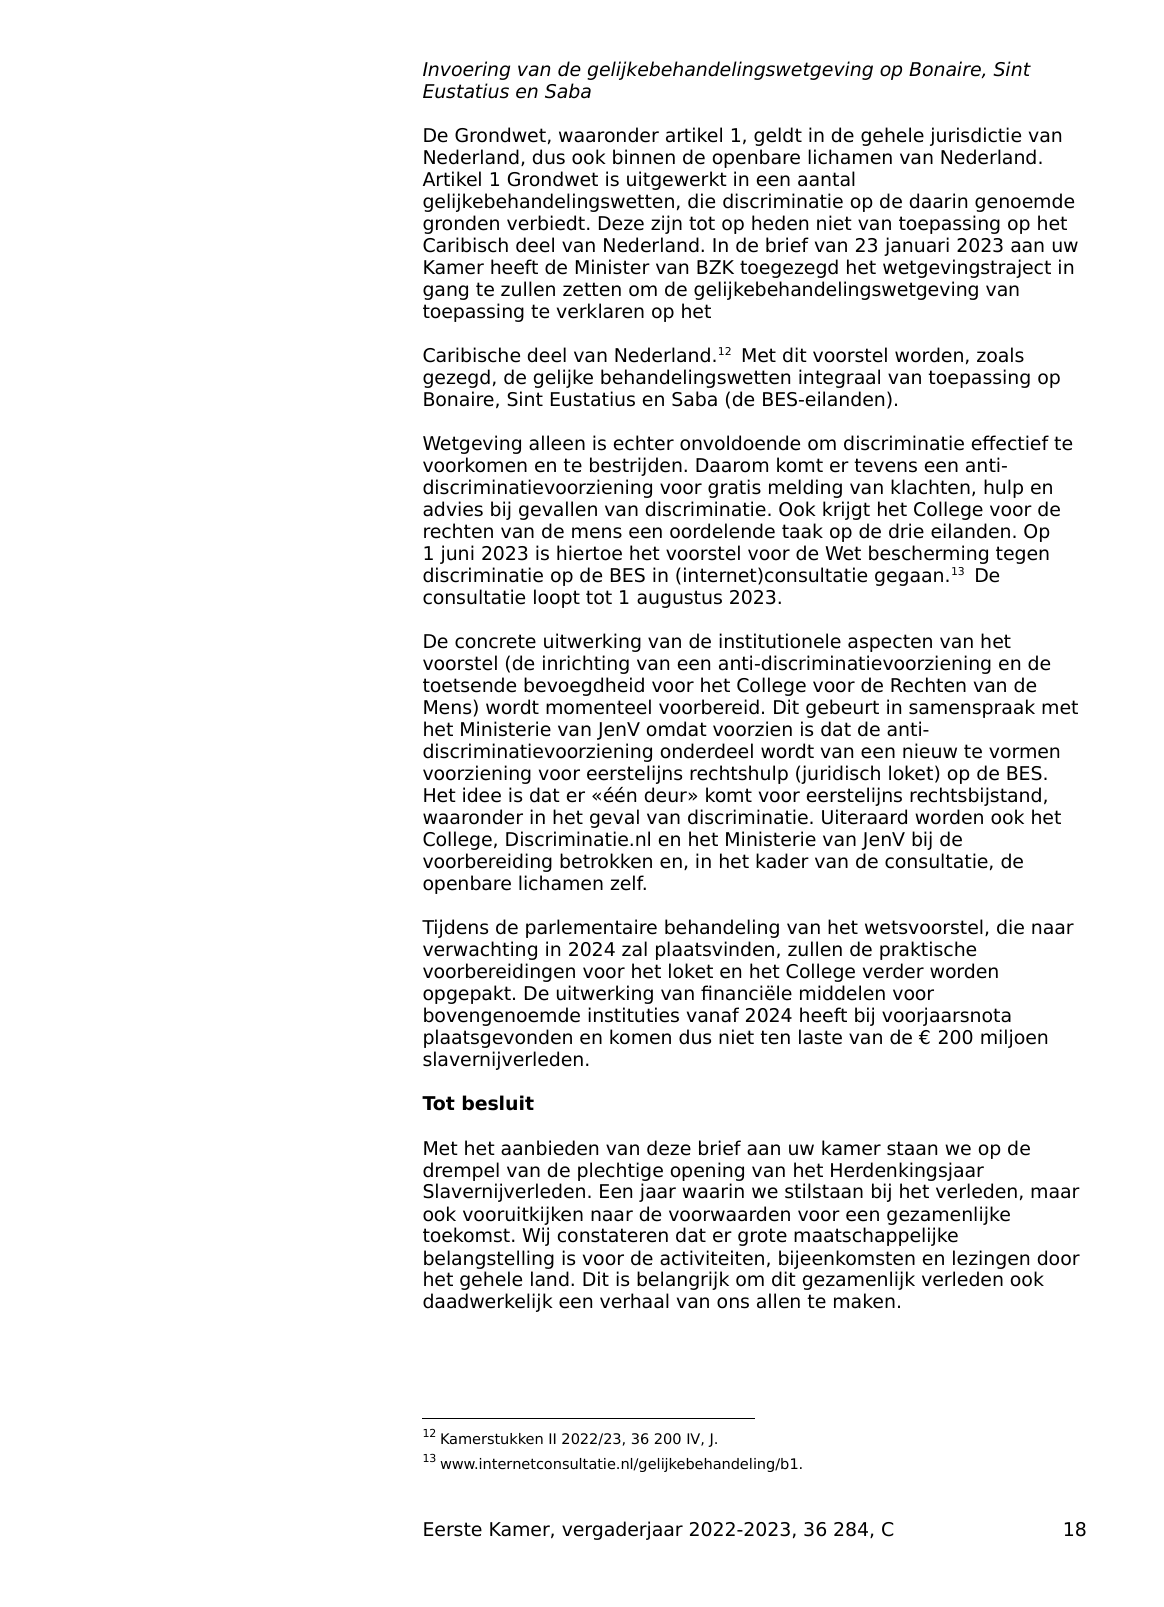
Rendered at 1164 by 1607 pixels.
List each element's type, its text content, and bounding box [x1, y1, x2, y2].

text De Grondwet, waaronder artikel 1, geldt in de gehele jurisdictie van Nederland, dus ook binnen de openbare lichamen van Nederland. Artikel 1 Grondwet is uitgewerkt in een aantal gelijkebehandelingswetten, die discriminatie op de daarin genoemde gronden verbiedt. Deze zijn tot op heden niet van toepassing op het Caribisch deel van Nederland. In de brief van 23 januari 2023 aan uw Kamer heeft de Minister van BZK toegezegd het wetgevingstraject in gang te zullen zetten om de gelijkebehandelingswetgeving van toepassing te verklaren op het [422, 125, 1087, 323]
text Kamerstukken II 2022/23, 36 200 IV, J. [422, 1427, 1087, 1449]
subtitle Tot besluit [422, 1093, 1087, 1115]
text Caribische deel van Nederland. Met dit voorstel worden, zoals gezegd, de gelijke behandelingswetten integraal van toepassing op Bonaire, Sint Eustatius en Saba (de BES-eilanden). [422, 345, 1087, 411]
text Wetgeving alleen is echter onvoldoende om discriminatie effectief te voorkomen en te bestrijden. Daarom komt er tevens een anti-discriminatievoorziening voor gratis melding van klachten, hulp en advies bij gevallen van discriminatie. Ook krijgt het College voor de rechten van de mens een oordelende taak op de drie eilanden. Op 1 juni 2023 is hiertoe het voorstel voor de Wet bescherming tegen discriminatie op de BES in (internet)consultatie gegaan. De consultatie loopt tot 1 augustus 2023. [422, 433, 1087, 609]
text De concrete uitwerking van de institutionele aspecten van het voorstel (de inrichting van een anti-discriminatievoorziening en de toetsende bevoegdheid voor het College voor de Rechten van de Mens) wordt momenteel voorbereid. Dit gebeurt in samenspraak met het Ministerie van JenV omdat voorzien is dat de anti-discriminatievoorziening onderdeel wordt van een nieuw te vormen voorziening voor eerstelijns rechtshulp (juridisch loket) op de BES. Het idee is dat er «één deur» komt voor eerstelijns rechtsbijstand, waaronder in het geval van discriminatie. Uiteraard worden ook het College, Discriminatie.nl en het Ministerie van JenV bij de voorbereiding betrokken en, in het kader van de consultatie, de openbare lichamen zelf. [422, 631, 1087, 895]
text belangstelling is voor de activiteiten, bijeenkomsten en lezingen door het gehele land. Dit is belangrijk om dit gezamenlijk verleden ook daadwerkelijk een verhaal van ons allen te maken. [422, 1247, 1087, 1313]
text Tijdens de parlementaire behandeling van het wetsvoorstel, die naar verwachting in 2024 zal plaatsvinden, zullen de praktische voorbereidingen voor het loket en het College verder worden opgepakt. De uitwerking van financiële middelen voor bovengenoemde instituties vanaf 2024 heeft bij voorjaarsnota plaatsgevonden en komen dus niet ten laste van de € 200 miljoen slavernijverleden. [422, 917, 1087, 1071]
text www.internetconsultatie.nl/gelijkebehandeling/b1. [422, 1452, 1087, 1474]
subtitle Invoering van de gelijkebehandelingswetgeving op Bonaire, Sint Eustatius en Saba [422, 59, 1087, 103]
text Met het aanbieden van deze brief aan uw kamer staan we op de drempel van de plechtige opening van het Herdenkingsjaar Slavernijverleden. Een jaar waarin we stilstaan bij het verleden, maar ook vooruitkijken naar de voorwaarden voor een gezamenlijke toekomst. Wij constateren dat er grote maatschappelijke [422, 1137, 1087, 1247]
